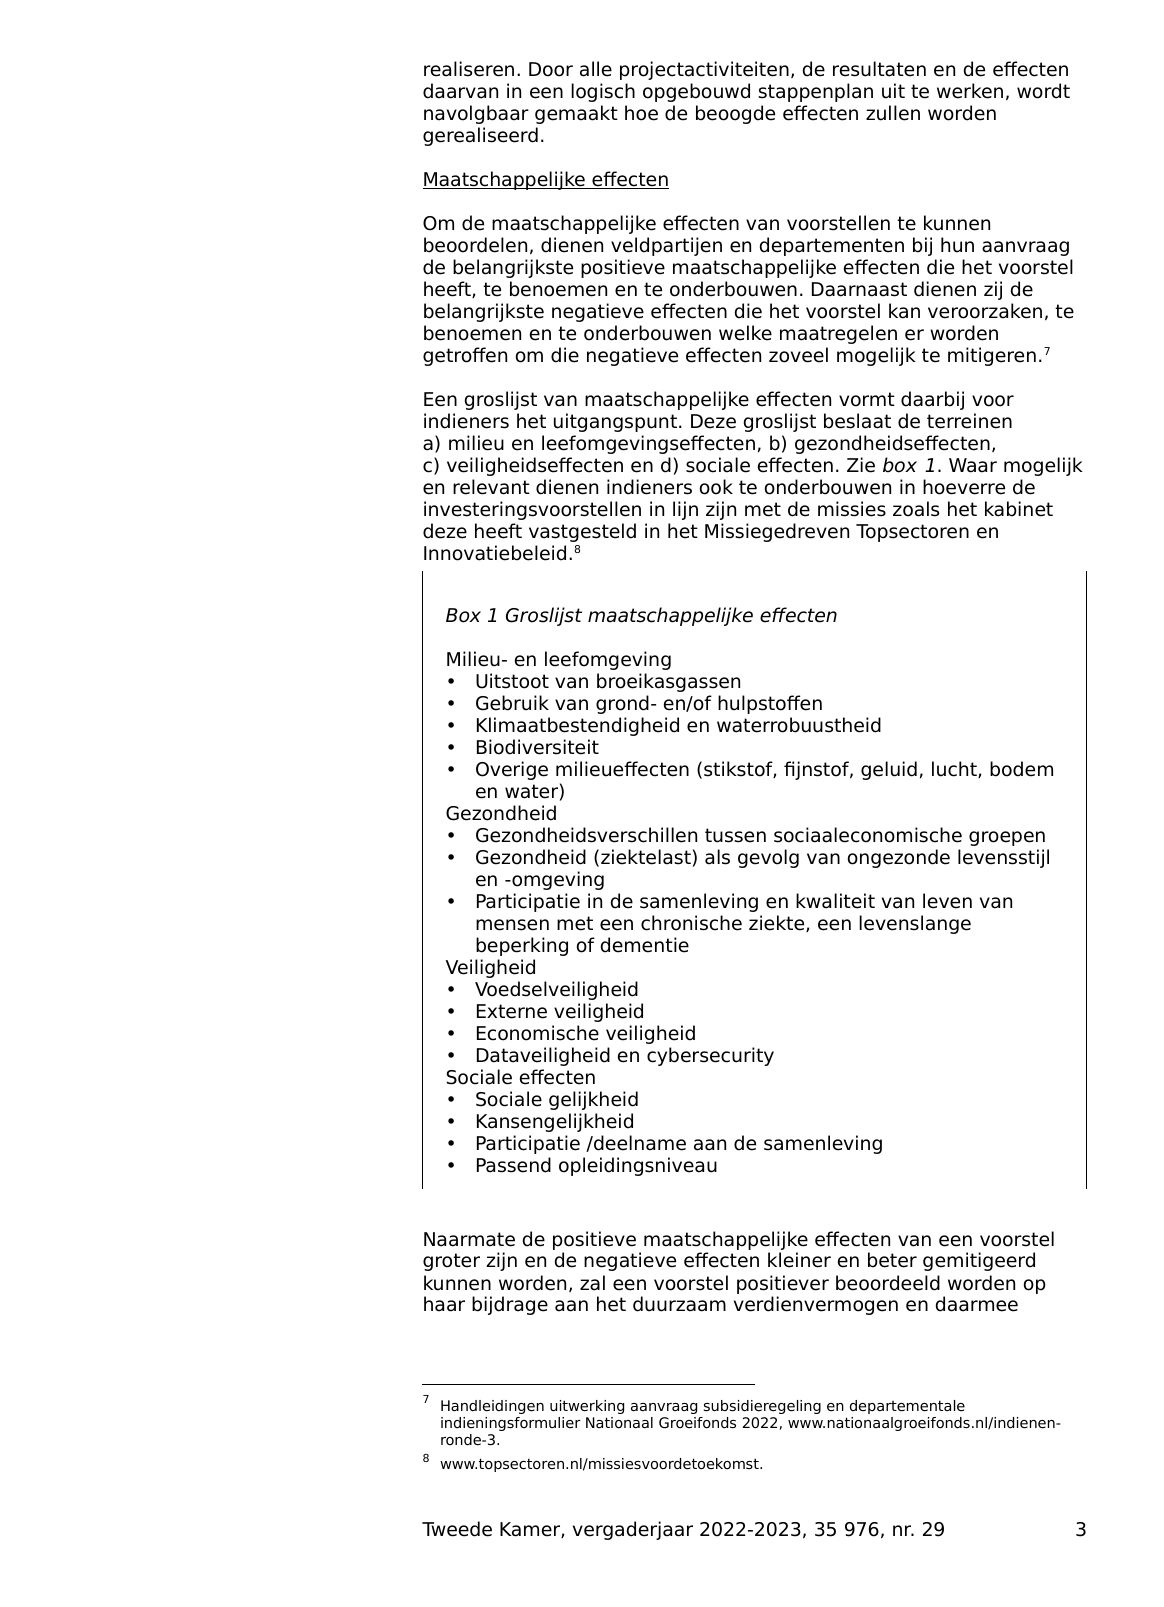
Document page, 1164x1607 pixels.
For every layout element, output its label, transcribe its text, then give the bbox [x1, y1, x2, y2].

text Naarmate de positieve maatschappelijke effecten van een voorstel groter zijn en de negatieve effecten kleiner en beter gemitigeerd kunnen worden, zal een voorstel positiever beoordeeld worden op haar bijdrage aan het duurzaam verdienvermogen en daarmee [422, 1228, 1087, 1316]
text realiseren. Door alle projectactiviteiten, de resultaten en de effecten daarvan in een logisch opgebouwd stappenplan uit te werken, wordt navolgbaar gemaakt hoe de beoogde effecten zullen worden gerealiseerd. [422, 59, 1087, 147]
text www.topsectoren.nl/missiesvoordetoekomst. [422, 1452, 1087, 1474]
subtitle Maatschappelijke effecten [422, 169, 1087, 191]
text Handleidingen uitwerking aanvraag subsidieregeling en departementale indieningsformulier Nationaal Groeifonds 2022, www.nationaalgroeifonds.nl/indienen-ronde-3. [422, 1393, 1087, 1449]
text Om de maatschappelijke effecten van voorstellen te kunnen beoordelen, dienen veldpartijen en departementen bij hun aanvraag de belangrijkste positieve maatschappelijke effecten die het voorstel heeft, te benoemen en te onderbouwen. Daarnaast dienen zij de belangrijkste negatieve effecten die het voorstel kan veroorzaken, te benoemen en te onderbouwen welke maatregelen er worden getroffen om die negatieve effecten zoveel mogelijk te mitigeren. [422, 213, 1087, 367]
text Een groslijst van maatschappelijke effecten vormt daarbij voor indieners het uitgangspunt. Deze groslijst beslaat de terreinen a) milieu en leefomgevingseffecten, b) gezondheidseffecten, c) veiligheidseffecten en d) sociale effecten. Zie box 1. Waar mogelijk en relevant dienen indieners ook te onderbouwen in hoeverre de investeringsvoorstellen in lijn zijn met de missies zoals het kabinet deze heeft vastgesteld in het Missiegedreven Topsectoren en Innovatiebeleid. [422, 389, 1087, 565]
table_header Box 1 Groslijst maatschappelijke effecten Milieu- en leefomgeving • Uitstoot van broeikasgassen • Gebruik van grond- en/of hulpstoffen • Klimaatbestendigheid en waterrobuustheid • Biodiversiteit • Overige milieueffecten (stikstof, fijnstof, geluid, lucht, bodem en water) Gezondheid • Gezondheidsverschillen tussen sociaaleconomische groepen • Gezondheid (ziektelast) als gevolg van ongezonde levensstijl en -omgeving • Participatie in de samenleving en kwaliteit van leven van mensen met een chronische ziekte, een levenslange beperking of dementie Veiligheid • Voedselveiligheid • Externe veiligheid • Economische veiligheid • Dataveiligheid en cybersecurity Sociale effecten • Sociale gelijkheid • Kansengelijkheid • Participatie /deelname aan de samenleving • Passend opleidingsniveau [423, 571, 1086, 1188]
